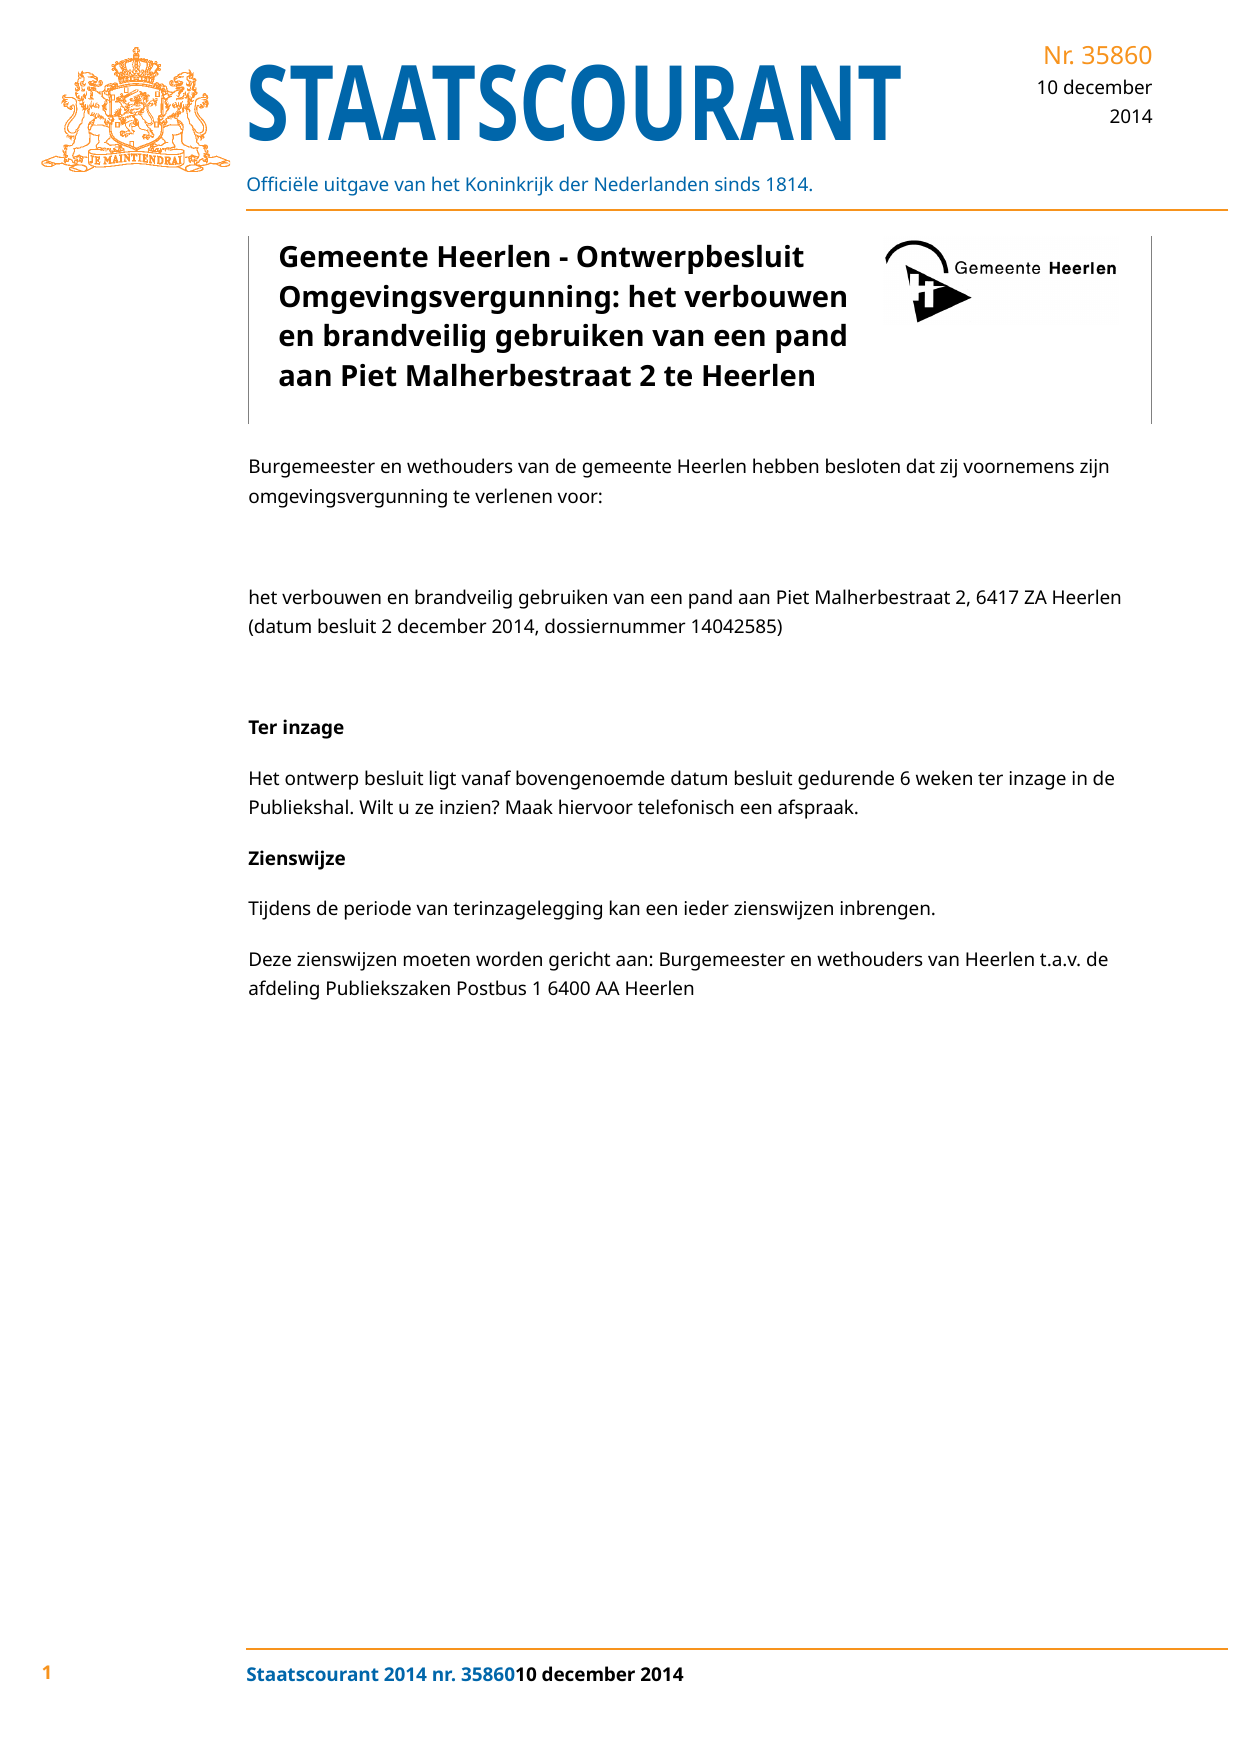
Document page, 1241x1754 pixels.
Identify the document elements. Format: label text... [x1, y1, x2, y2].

text Ter inzage [248, 714, 1152, 740]
text Burgemeester en wethouders van de gemeente Heerlen hebben besloten dat zij voornemens zijn omgevingsvergunning te verlenen voor: [248, 454, 1152, 509]
text Zienswijze [248, 845, 1152, 871]
text Het ontwerp besluit ligt vanaf bovengenoemde datum besluit gedurende 6 weken ter inzage in de Publiekshal. Wilt u ze inzien? Maak hiervoor telefonisch een afspraak. [248, 765, 1152, 820]
table_header Gemeente Heerlen - Ontwerpbesluit Omgevingsvergunning: het verbouwen en brandveilig gebruiken van een pand aan Piet Malherbestraat 2 te Heerlen [249, 236, 850, 424]
text het verbouwen en brandveilig gebruiken van een pand aan Piet Malherbestraat 2, 6417 ZA Heerlen (datum besluit 2 december 2014, dossiernummer 14042585) [248, 584, 1152, 639]
picture [882, 236, 1119, 325]
text Tijdens de periode van terinzagelegging kan een ieder zienswijzen inbrengen. [248, 895, 1152, 921]
text Deze zienswijzen moeten worden gericht aan: Burgemeester en wethouders van Heerlen t.a.v. de afdeling Publiekszaken Postbus 1 6400 AA Heerlen [248, 946, 1152, 1001]
table_header [850, 236, 1151, 424]
picture [41, 47, 231, 172]
